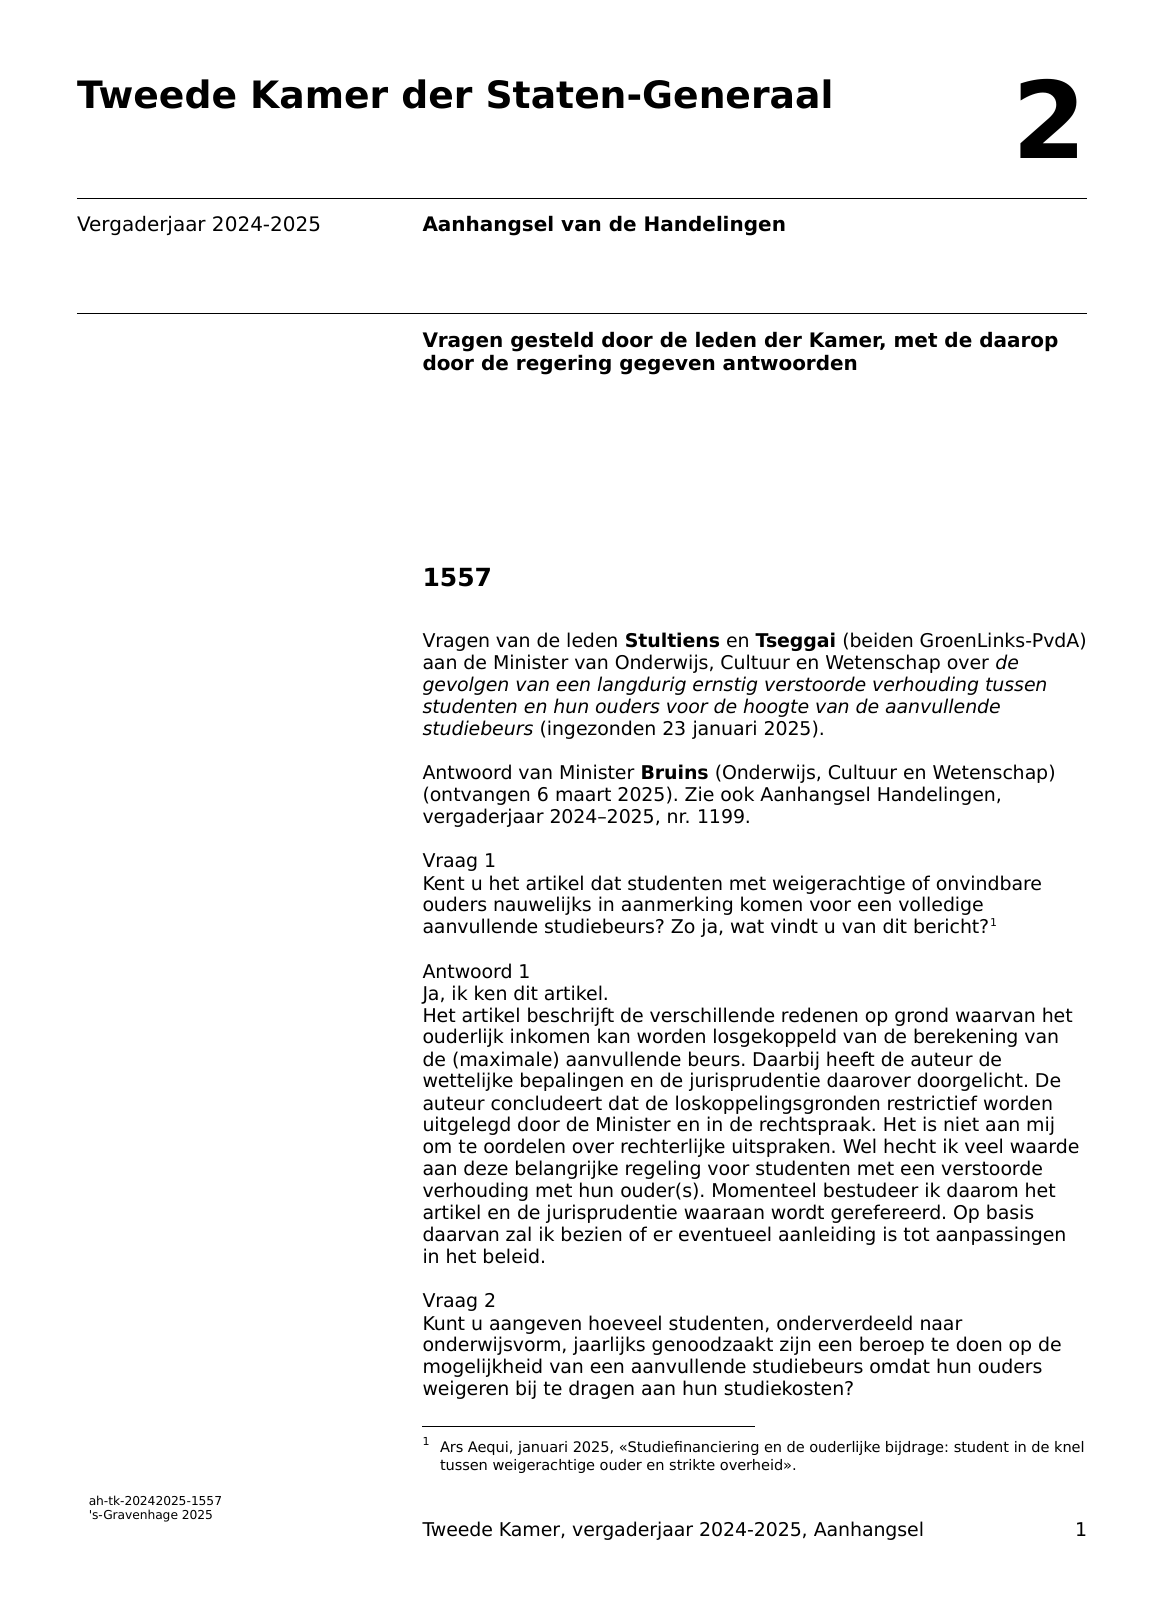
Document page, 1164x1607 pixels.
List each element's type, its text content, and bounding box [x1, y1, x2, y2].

table_cell Vergaderjaar 2024-2025 [77, 199, 422, 313]
text Ja, ik ken dit artikel. [422, 982, 1087, 1004]
text Antwoord 1 [422, 961, 1087, 982]
table_header Tweede Kamer der Staten-Generaal [77, 59, 886, 198]
text ah-tk-20242025-1557 [88, 1494, 323, 1508]
text Antwoord van Minister Bruins (Onderwijs, Cultuur en Wetenschap) (ontvangen 6 maart 2025). Zie ook Aanhangsel Handelingen, vergaderjaar 2024–2025, nr. 1199. [422, 762, 1087, 828]
text Vraag 1 [422, 850, 1087, 872]
table_cell Vragen gesteld door de leden der Kamer, met de daarop door de regering gegeven antwoorden [422, 314, 1087, 375]
text Kunt u aangeven hoeveel studenten, onderverdeeld naar onderwijsvorm, jaarlijks genoodzaakt zijn een beroep te doen op de mogelijkheid van een aanvullende studiebeurs omdat hun ouders weigeren bij te dragen aan hun studiekosten? [422, 1312, 1087, 1400]
table_cell Aanhangsel van de Handelingen [422, 199, 1087, 313]
text Het artikel beschrijft de verschillende redenen op grond waarvan het ouderlijk inkomen kan worden losgekoppeld van de berekening van de (maximale) aanvullende beurs. Daarbij heeft de auteur de wettelijke bepalingen en de jurisprudentie daarover doorgelicht. De auteur concludeert dat de loskoppelingsgronden restrictief worden uitgelegd door de Minister en in de rechtspraak. Het is niet aan mij om te oordelen over rechterlijke uitspraken. Wel hecht ik veel waarde aan deze belangrijke regeling voor studenten met een verstoorde verhouding met hun ouder(s). Momenteel bestudeer ik daarom het artikel en de jurisprudentie waaraan wordt gerefereerd. Op basis daarvan zal ik bezien of er eventueel aanleiding is tot aanpassingen in het beleid. [422, 1004, 1087, 1268]
table_header 2 [886, 59, 1087, 198]
text Ars Aequi, januari 2025, «Studiefinanciering en de ouderlijke bijdrage: student in de knel tussen weigerachtige ouder en strikte overheid». [422, 1435, 1087, 1474]
text 's-Gravenhage 2025 [88, 1508, 323, 1522]
text 1557 [422, 563, 1087, 592]
text Vraag 2 [422, 1290, 1087, 1312]
text Vragen van de leden Stultiens en Tseggai (beiden GroenLinks-PvdA) aan de Minister van Onderwijs, Cultuur en Wetenschap over de gevolgen van een langdurig ernstig verstoorde verhouding tussen studenten en hun ouders voor de hoogte van de aanvullende studiebeurs (ingezonden 23 januari 2025). [422, 630, 1087, 740]
text Kent u het artikel dat studenten met weigerachtige of onvindbare ouders nauwelijks in aanmerking komen voor een volledige aanvullende studiebeurs? Zo ja, wat vindt u van dit bericht? [422, 872, 1087, 938]
table_cell [77, 314, 422, 375]
